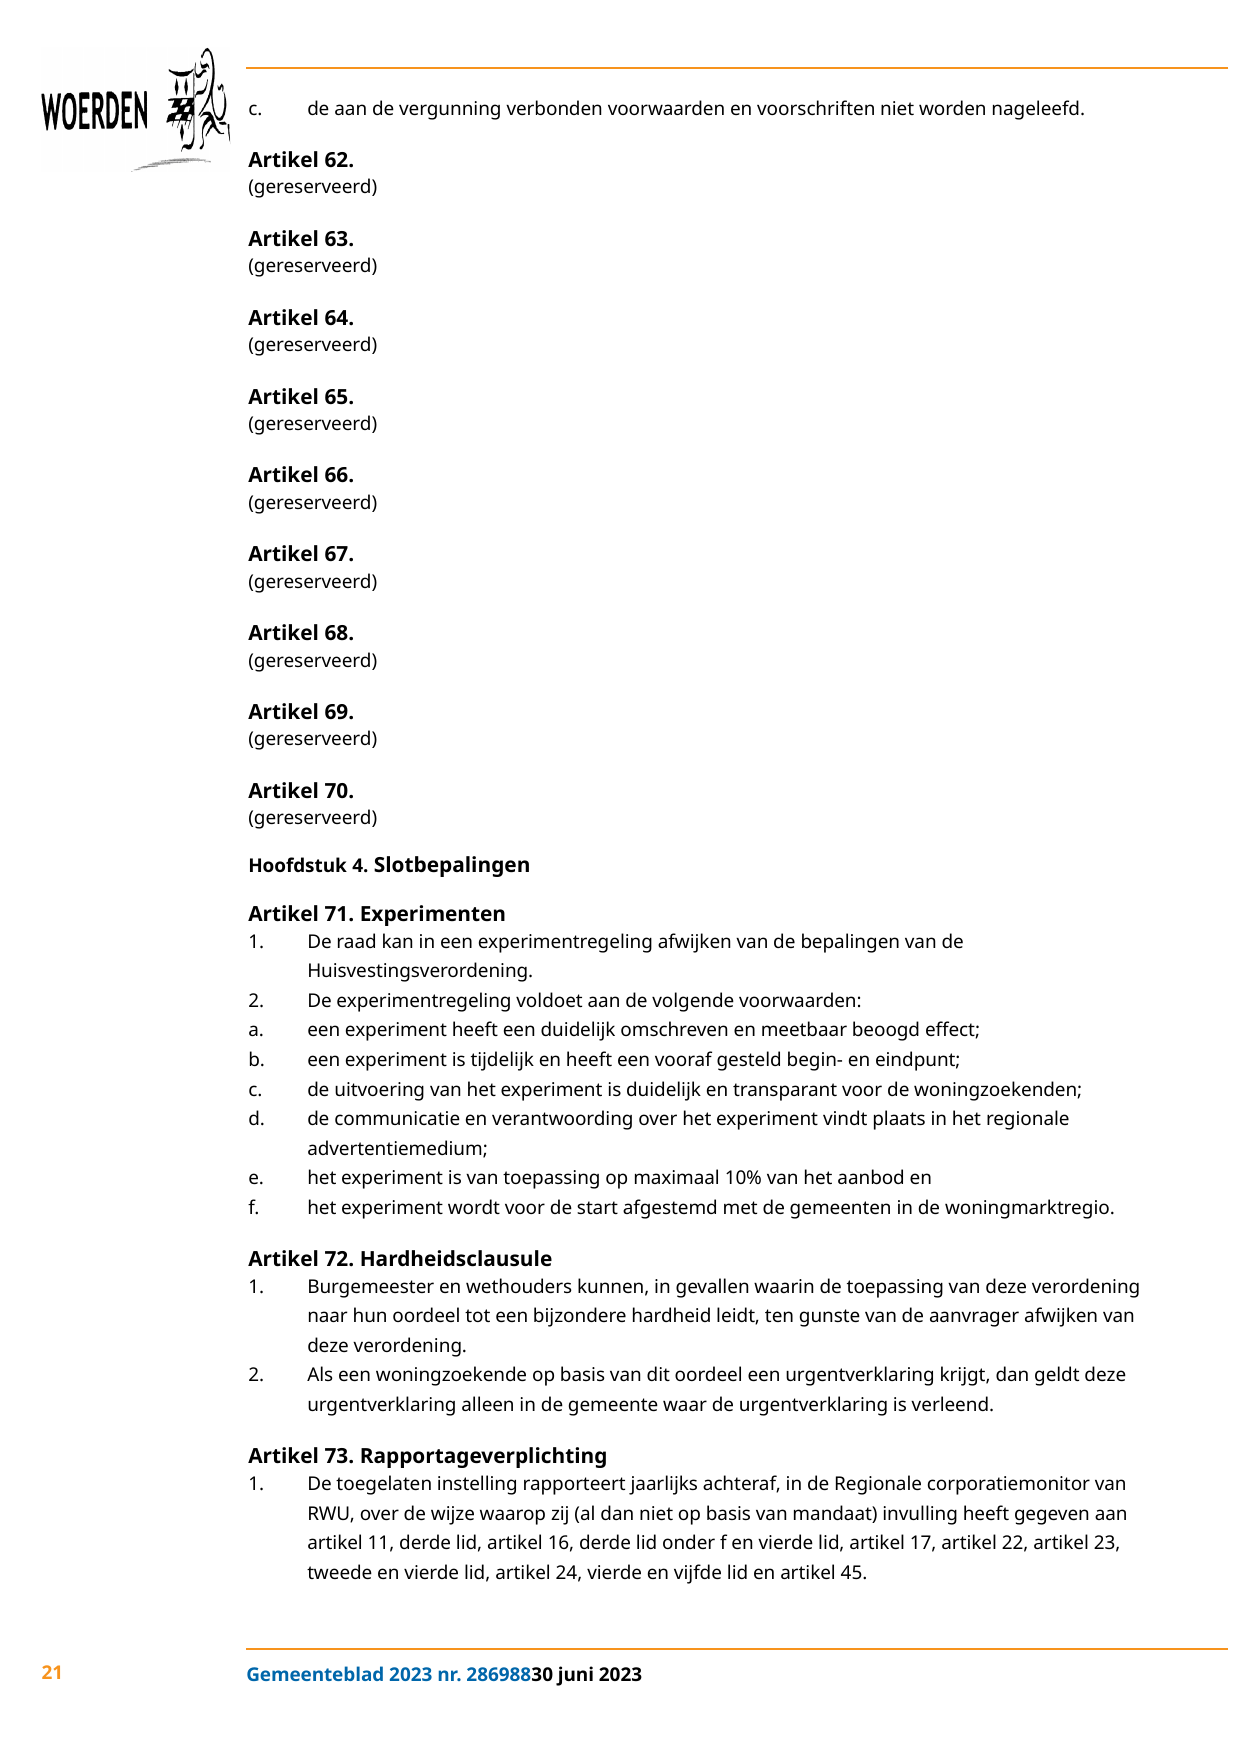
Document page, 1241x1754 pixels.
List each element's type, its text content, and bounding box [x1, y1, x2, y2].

list De toegelaten instelling rapporteert jaarlijks achteraf, in de Regionale corporatiemonitor van RWU, over de wijze waarop zij (al dan niet op basis van mandaat) invulling heeft gegeven aan artikel 11, derde lid, artikel 16, derde lid onder f en vierde lid, artikel 17, artikel 22, artikel 23, tweede en vierde lid, artikel 24, vierde en vijfde lid en artikel 45. [248, 1470, 1152, 1584]
text Artikel 65. [248, 382, 1152, 410]
list de uitvoering van het experiment is duidelijk en transparant voor de woningzoekenden; [248, 1076, 1152, 1101]
list de communicatie en verantwoording over het experiment vindt plaats in het regionale advertentiemedium; [248, 1105, 1152, 1161]
list Als een woningzoekende op basis van dit oordeel een urgentverklaring krijgt, dan geldt deze urgentverklaring alleen in de gemeente waar de urgentverklaring is verleend. [248, 1362, 1152, 1417]
text (gereserveerd) [248, 174, 1152, 199]
text Artikel 64. [248, 303, 1152, 331]
text (gereserveerd) [248, 804, 1152, 830]
text Artikel 66. [248, 461, 1152, 489]
text Artikel 63. [248, 224, 1152, 252]
text Artikel 70. [248, 776, 1152, 804]
list de aan de vergunning verbonden voorwaarden en voorschriften niet worden nageleefd. [248, 95, 1152, 121]
list het experiment is van toepassing op maximaal 10% van het aanbod en [248, 1164, 1152, 1190]
text (gereserveerd) [248, 489, 1152, 515]
list een experiment heeft een duidelijk omschreven en meetbaar beoogd effect; [248, 1017, 1152, 1042]
text Artikel 67. [248, 539, 1152, 568]
text Artikel 72. Hardheidsclausule [248, 1244, 1152, 1273]
list het experiment wordt voor de start afgestemd met de gemeenten in de woningmarktregio. [248, 1194, 1152, 1220]
text Artikel 68. [248, 618, 1152, 647]
list Burgemeester en wethouders kunnen, in gevallen waarin de toepassing van deze verordening naar hun oordeel tot een bijzondere hardheid leidt, ten gunste van de aanvrager afwijken van deze verordening. [248, 1273, 1152, 1358]
text (gereserveerd) [248, 331, 1152, 357]
text Artikel 73. Rapportageverplichting [248, 1442, 1152, 1470]
list een experiment is tijdelijk en heeft een vooraf gesteld begin- en eindpunt; [248, 1046, 1152, 1072]
text (gereserveerd) [248, 726, 1152, 751]
text (gereserveerd) [248, 647, 1152, 672]
list De experimentregeling voldoet aan de volgende voorwaarden: [248, 987, 1152, 1013]
list De raad kan in een experimentregeling afwijken van de bepalingen van de Huisvestingsverordening. [248, 928, 1152, 983]
text (gereserveerd) [248, 568, 1152, 594]
text Hoofdstuk 4. Slotbepalingen [248, 850, 1152, 878]
picture [41, 47, 231, 172]
text (gereserveerd) [248, 252, 1152, 278]
text Artikel 69. [248, 697, 1152, 726]
text Artikel 62. [248, 145, 1152, 174]
text (gereserveerd) [248, 410, 1152, 436]
text Artikel 71. Experimenten [248, 899, 1152, 928]
